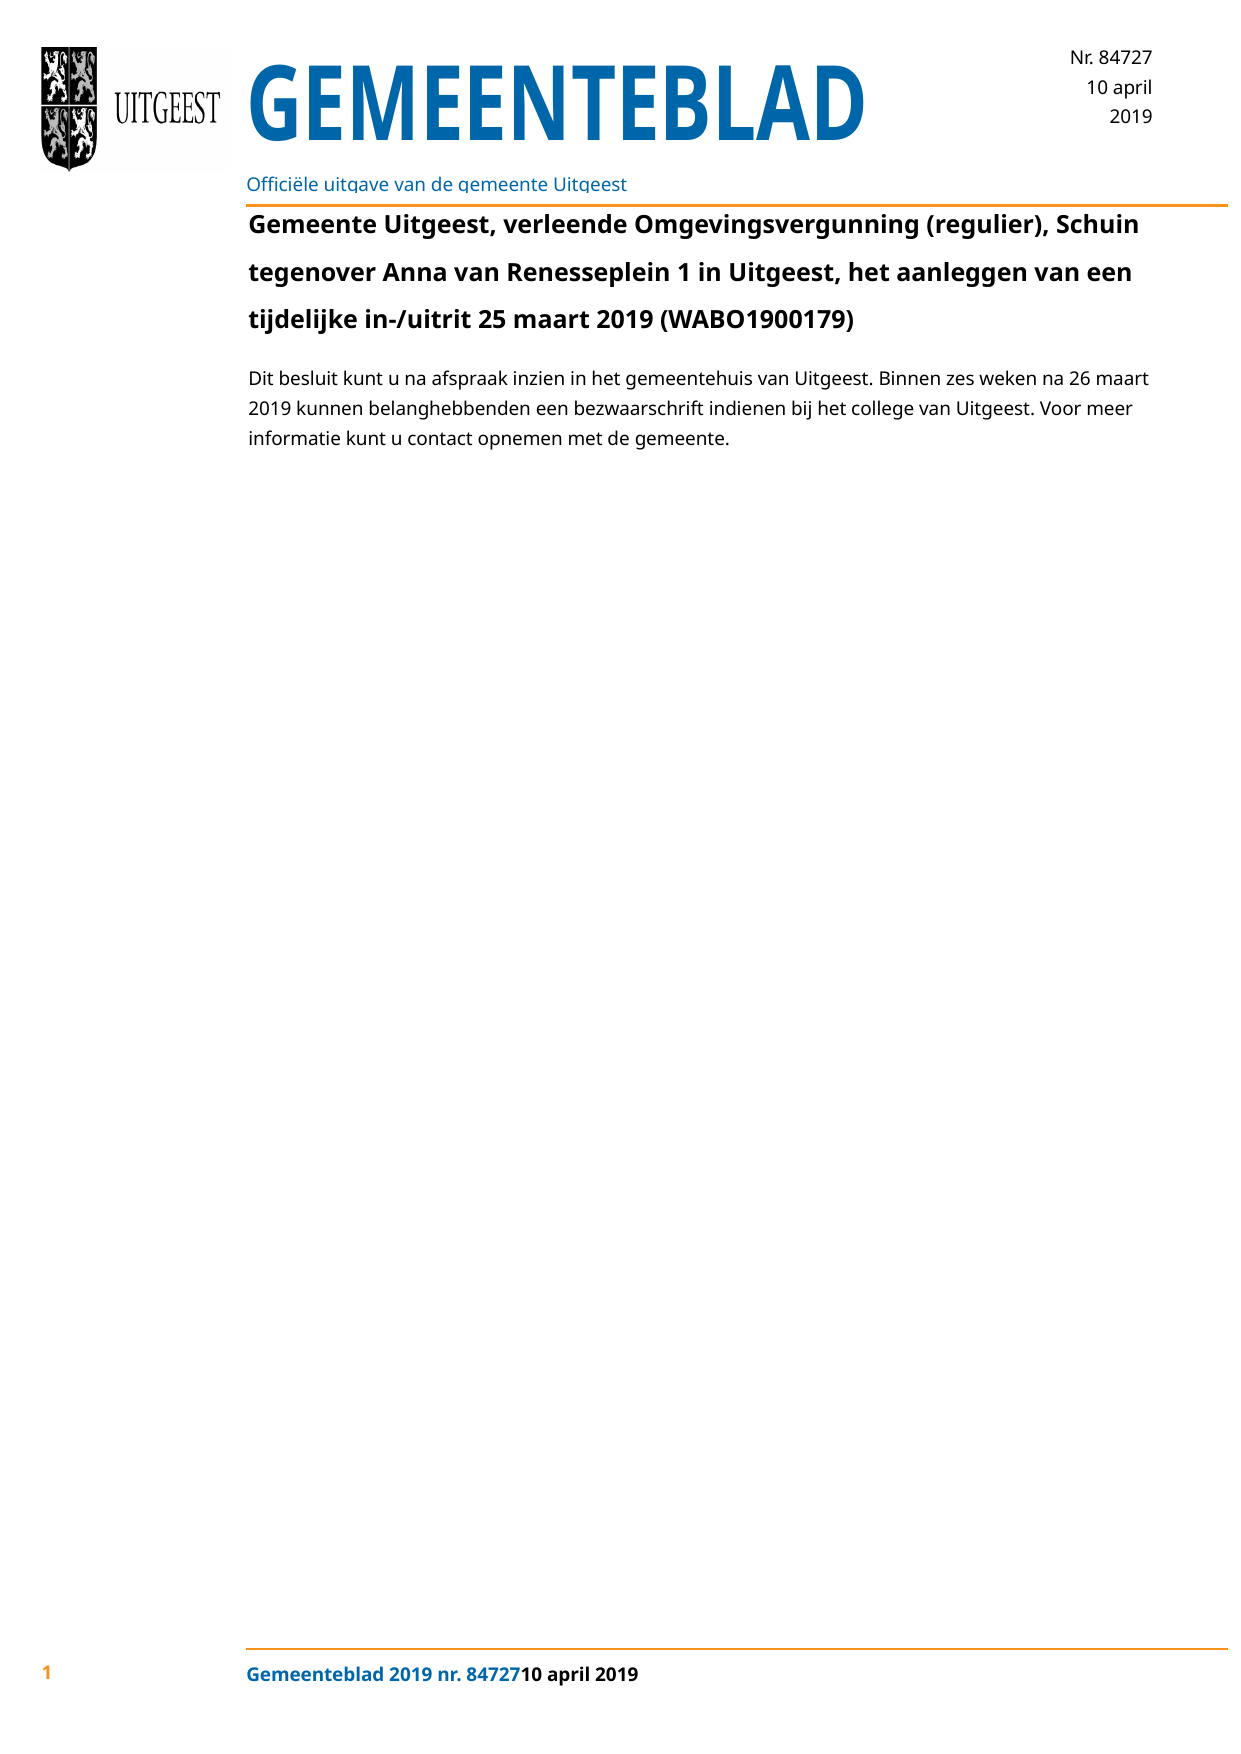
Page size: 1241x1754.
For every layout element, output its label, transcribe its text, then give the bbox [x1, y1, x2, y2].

picture [41, 47, 231, 172]
text Gemeente Uitgeest, verleende Omgevingsvergunning (regulier), Schuin tegenover Anna van Renesseplein 1 in Uitgeest, het aanleggen van een tijdelijke in-/uitrit 25 maart 2019 (WABO1900179) [248, 207, 1152, 336]
text Dit besluit kunt u na afspraak inzien in het gemeentehuis van Uitgeest. Binnen zes weken na 26 maart 2019 kunnen belanghebbenden een bezwaarschrift indienen bij het college van Uitgeest. Voor meer informatie kunt u contact opnemen met de gemeente. [248, 366, 1152, 450]
